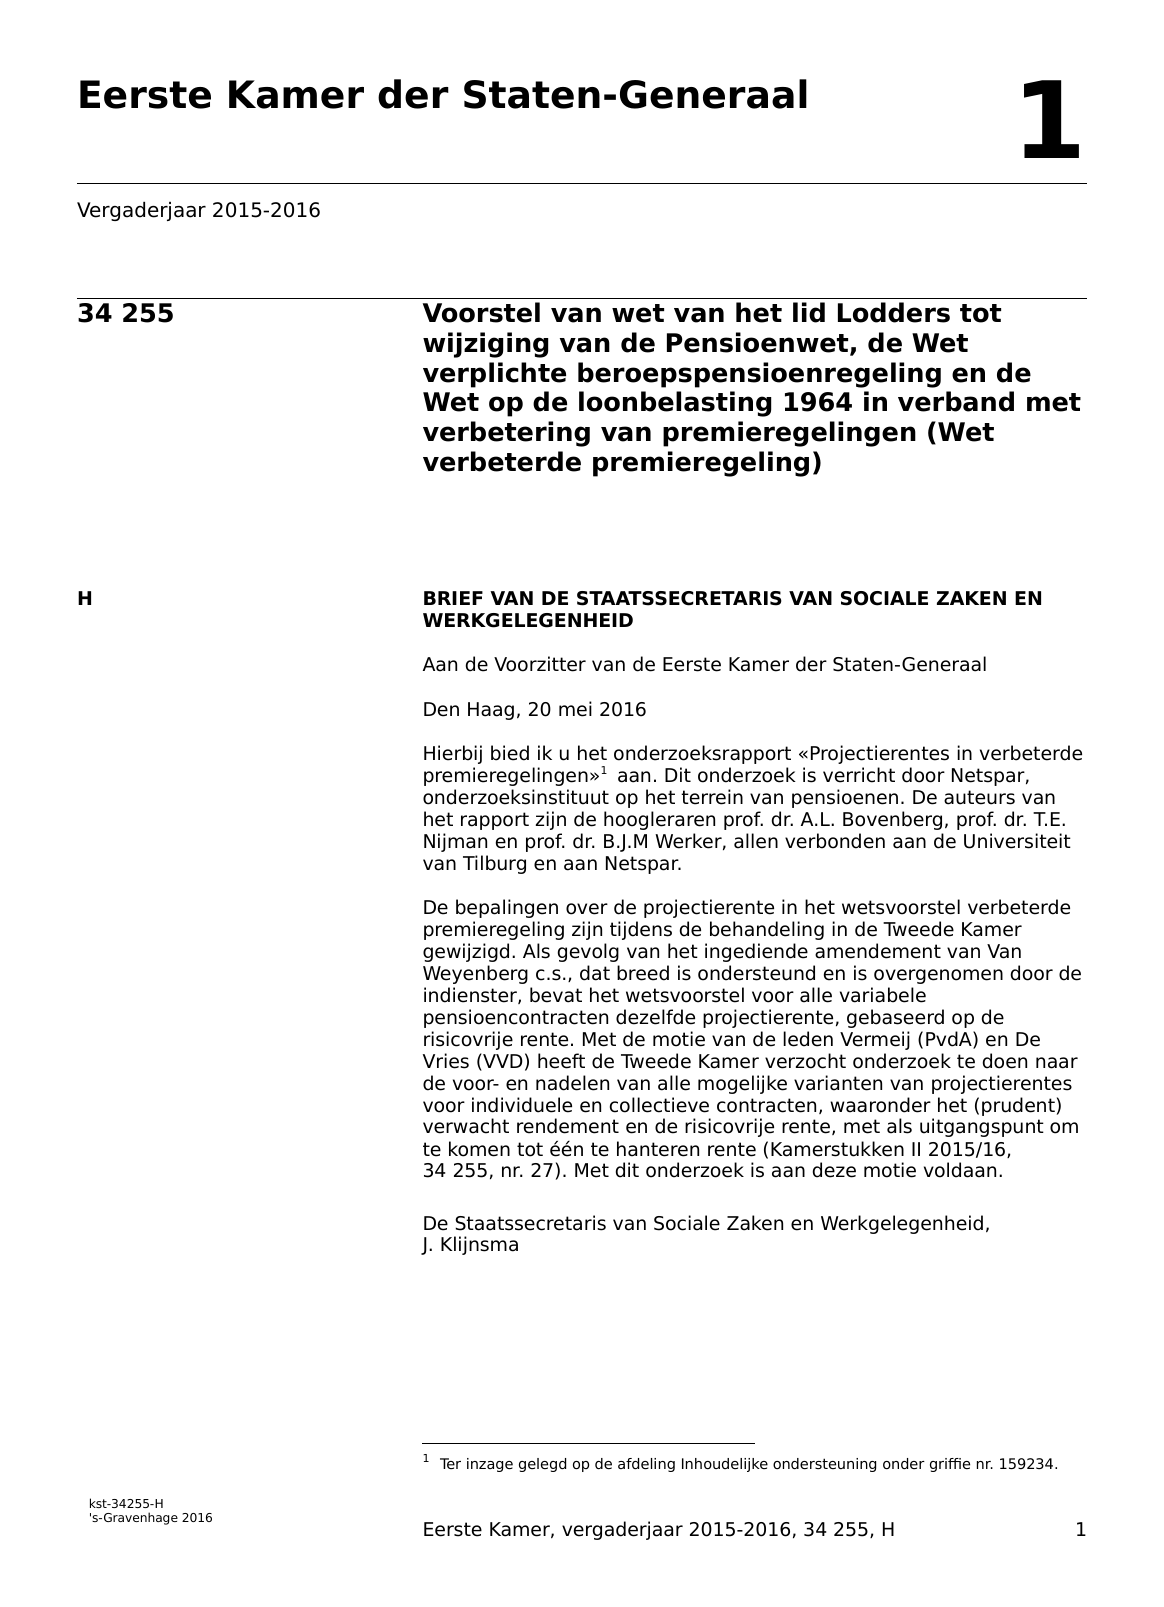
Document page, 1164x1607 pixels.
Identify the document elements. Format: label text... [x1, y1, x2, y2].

text De Staatssecretaris van Sociale Zaken en Werkgelegenheid, J. Klijnsma [422, 1212, 1087, 1256]
text De bepalingen over de projectierente in het wetsvoorstel verbeterde premieregeling zijn tijdens de behandeling in de Tweede Kamer gewijzigd. Als gevolg van het ingediende amendement van Van Weyenberg c.s., dat breed is ondersteund en is overgenomen door de indienster, bevat het wetsvoorstel voor alle variabele pensioencontracten dezelfde projectierente, gebaseerd op de risicovrije rente. Met de motie van de leden Vermeij (PvdA) en De Vries (VVD) heeft de Tweede Kamer verzocht onderzoek te doen naar de voor- en nadelen van alle mogelijke varianten van projectierentes voor individuele en collectieve contracten, waaronder het (prudent) verwacht rendement en de risicovrije rente, met als uitgangspunt om te komen tot één te hanteren rente (Kamerstukken II 2015/16, 34 255, nr. 27). Met dit onderzoek is aan deze motie voldaan. [422, 897, 1087, 1182]
subtitle 34 255 Voorstel van wet van het lid Lodders tot wijziging van de Pensioenwet, de Wet verplichte beroepspensioenregeling en de Wet op de loonbelasting 1964 in verband met verbetering van premieregelingen (Wet verbeterde premieregeling) [77, 299, 1087, 477]
text 's-Gravenhage 2016 [88, 1511, 323, 1525]
table_header 1 [886, 59, 1087, 183]
table_header Eerste Kamer der Staten-Generaal [77, 59, 886, 183]
table_cell Vergaderjaar 2015-2016 [77, 184, 1087, 298]
text Den Haag, 20 mei 2016 [422, 698, 1087, 720]
text Hierbij bied ik u het onderzoeksrapport «Projectierentes in verbeterde premieregelingen» aan. Dit onderzoek is verricht door Netspar, onderzoeksinstituut op het terrein van pensioenen. De auteurs van het rapport zijn de hoogleraren prof. dr. A.L. Bovenberg, prof. dr. T.E. Nijman en prof. dr. B.J.M Werker, allen verbonden aan de Universiteit van Tilburg en aan Netspar. [422, 743, 1087, 874]
text Aan de Voorzitter van de Eerste Kamer der Staten-Generaal [422, 654, 1087, 676]
text kst-34255-H [88, 1497, 323, 1511]
text Ter inzage gelegd op de afdeling Inhoudelijke ondersteuning onder griffie nr. 159234. [422, 1452, 1087, 1474]
subtitle H BRIEF VAN DE STAATSSECRETARIS VAN SOCIALE ZAKEN EN WERKGELEGENHEID [77, 588, 1087, 632]
